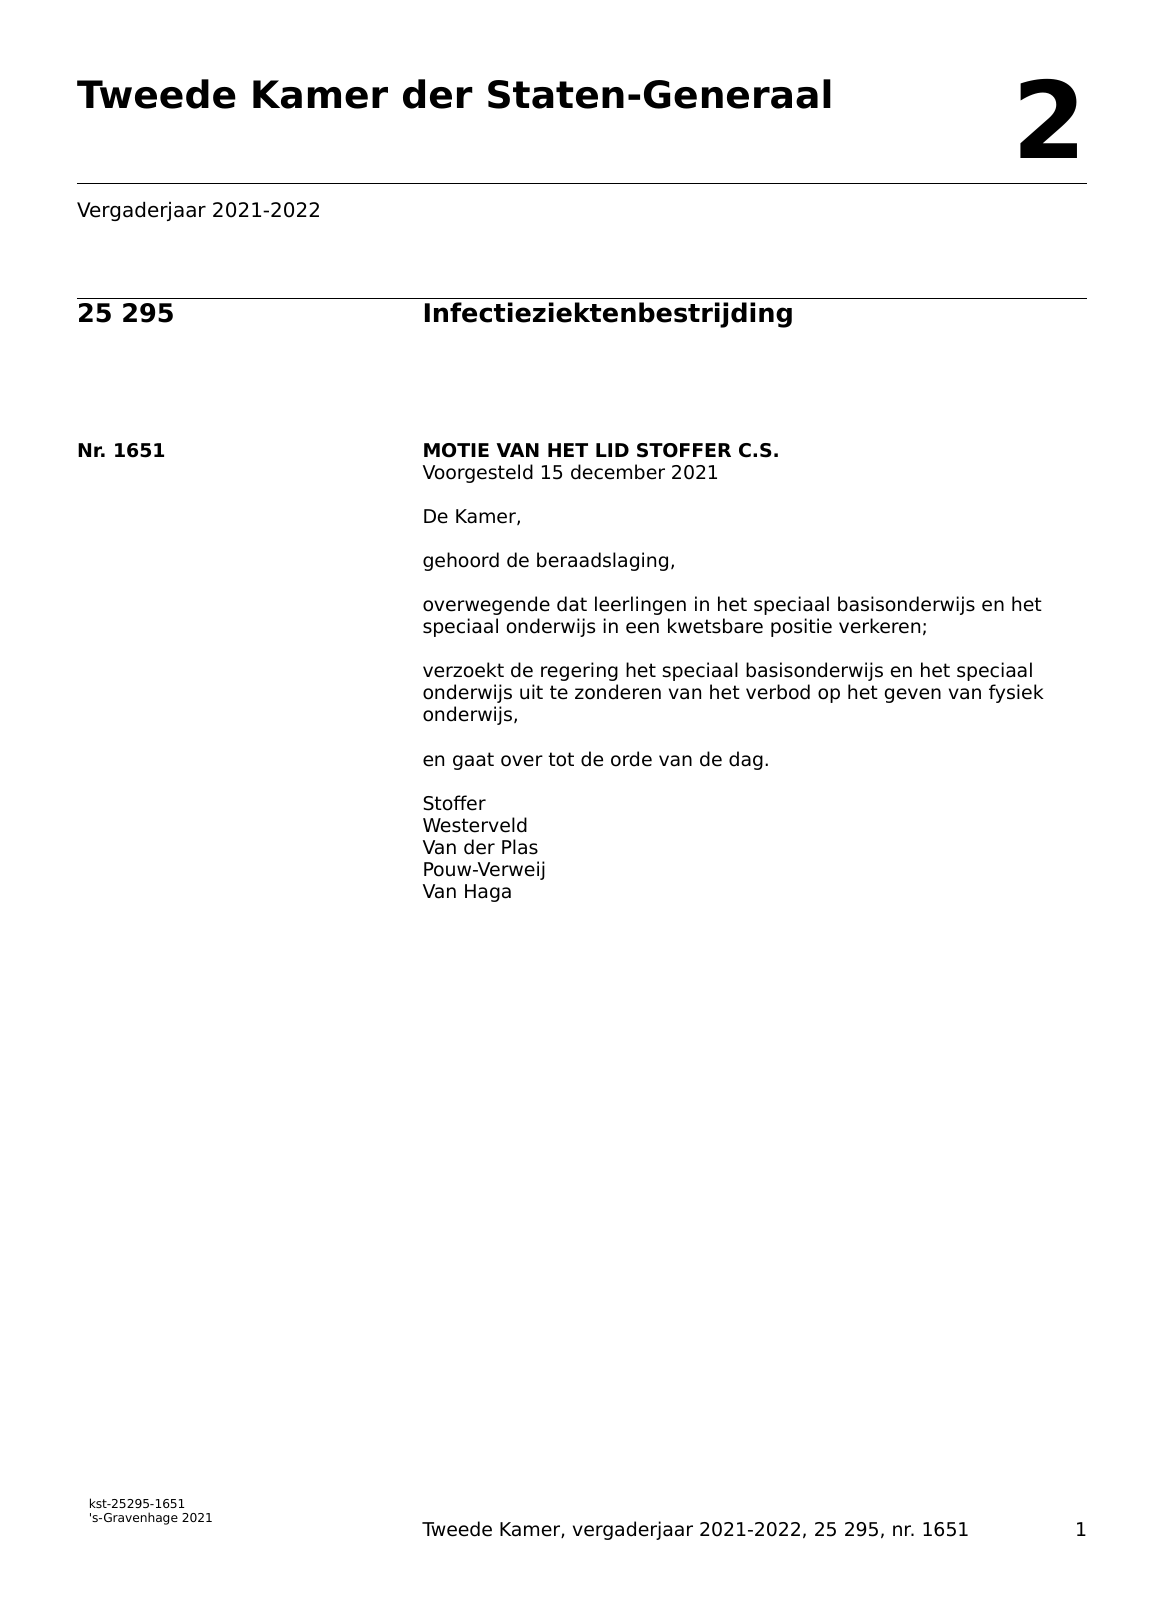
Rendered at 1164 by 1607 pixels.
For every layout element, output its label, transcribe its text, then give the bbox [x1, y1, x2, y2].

table_header 2 [886, 59, 1087, 183]
text 's-Gravenhage 2021 [88, 1511, 323, 1525]
text Westerveld [422, 814, 1087, 837]
text De Kamer, [422, 506, 1087, 528]
text kst-25295-1651 [88, 1497, 323, 1511]
subtitle Nr. 1651 MOTIE VAN HET LID STOFFER C.S. [77, 440, 1087, 462]
text Pouw-Verweij [422, 858, 1087, 881]
text Voorgesteld 15 december 2021 [422, 462, 1087, 484]
text overwegende dat leerlingen in het speciaal basisonderwijs en het speciaal onderwijs in een kwetsbare positie verkeren; [422, 594, 1087, 638]
subtitle 25 295 Infectieziektenbestrijding [77, 299, 1087, 329]
table_header Tweede Kamer der Staten-Generaal [77, 59, 886, 183]
text Van der Plas [422, 837, 1087, 858]
table_cell Vergaderjaar 2021-2022 [77, 184, 1087, 298]
text Van Haga [422, 881, 1087, 902]
text en gaat over tot de orde van de dag. [422, 748, 1087, 770]
text Stoffer [422, 793, 1087, 814]
text verzoekt de regering het speciaal basisonderwijs en het speciaal onderwijs uit te zonderen van het verbod op het geven van fysiek onderwijs, [422, 660, 1087, 726]
text gehoord de beraadslaging, [422, 550, 1087, 572]
